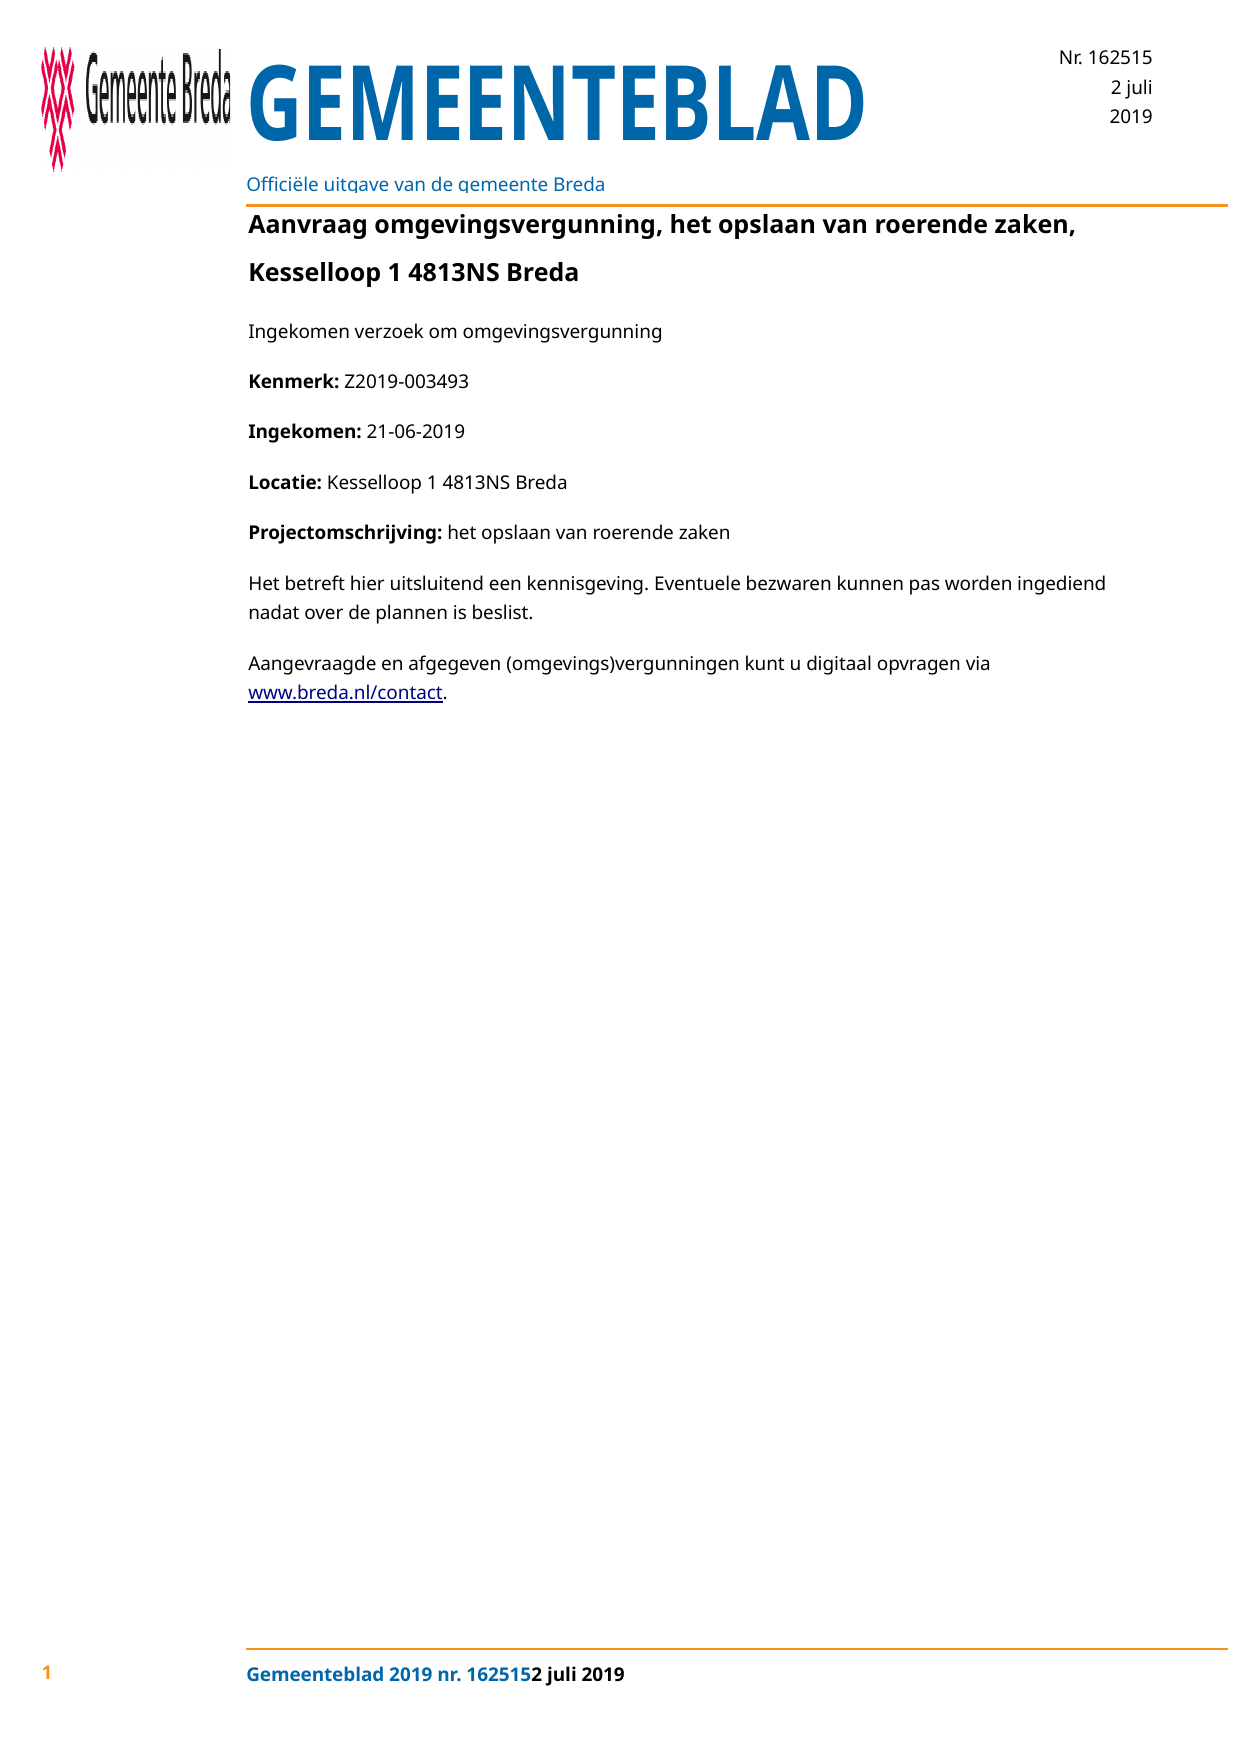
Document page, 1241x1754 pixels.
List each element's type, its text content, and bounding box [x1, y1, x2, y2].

text Ingekomen verzoek om omgevingsvergunning [248, 318, 1152, 344]
text Locatie: Kesselloop 1 4813NS Breda [248, 469, 1152, 495]
text Aangevraagde en afgegeven (omgevings)vergunningen kunt u digitaal opvragen via www.breda.nl/contact. [248, 650, 1152, 705]
picture [41, 47, 231, 172]
text Projectomschrijving: het opslaan van roerende zaken [248, 519, 1152, 545]
text Kenmerk: Z2019-003493 [248, 368, 1152, 394]
text Aanvraag omgevingsvergunning, het opslaan van roerende zaken, Kesselloop 1 4813NS Breda [248, 207, 1152, 288]
text Ingekomen: 21-06-2019 [248, 419, 1152, 444]
text Het betreft hier uitsluitend een kennisgeving. Eventuele bezwaren kunnen pas worden ingediend nadat over de plannen is beslist. [248, 570, 1152, 625]
